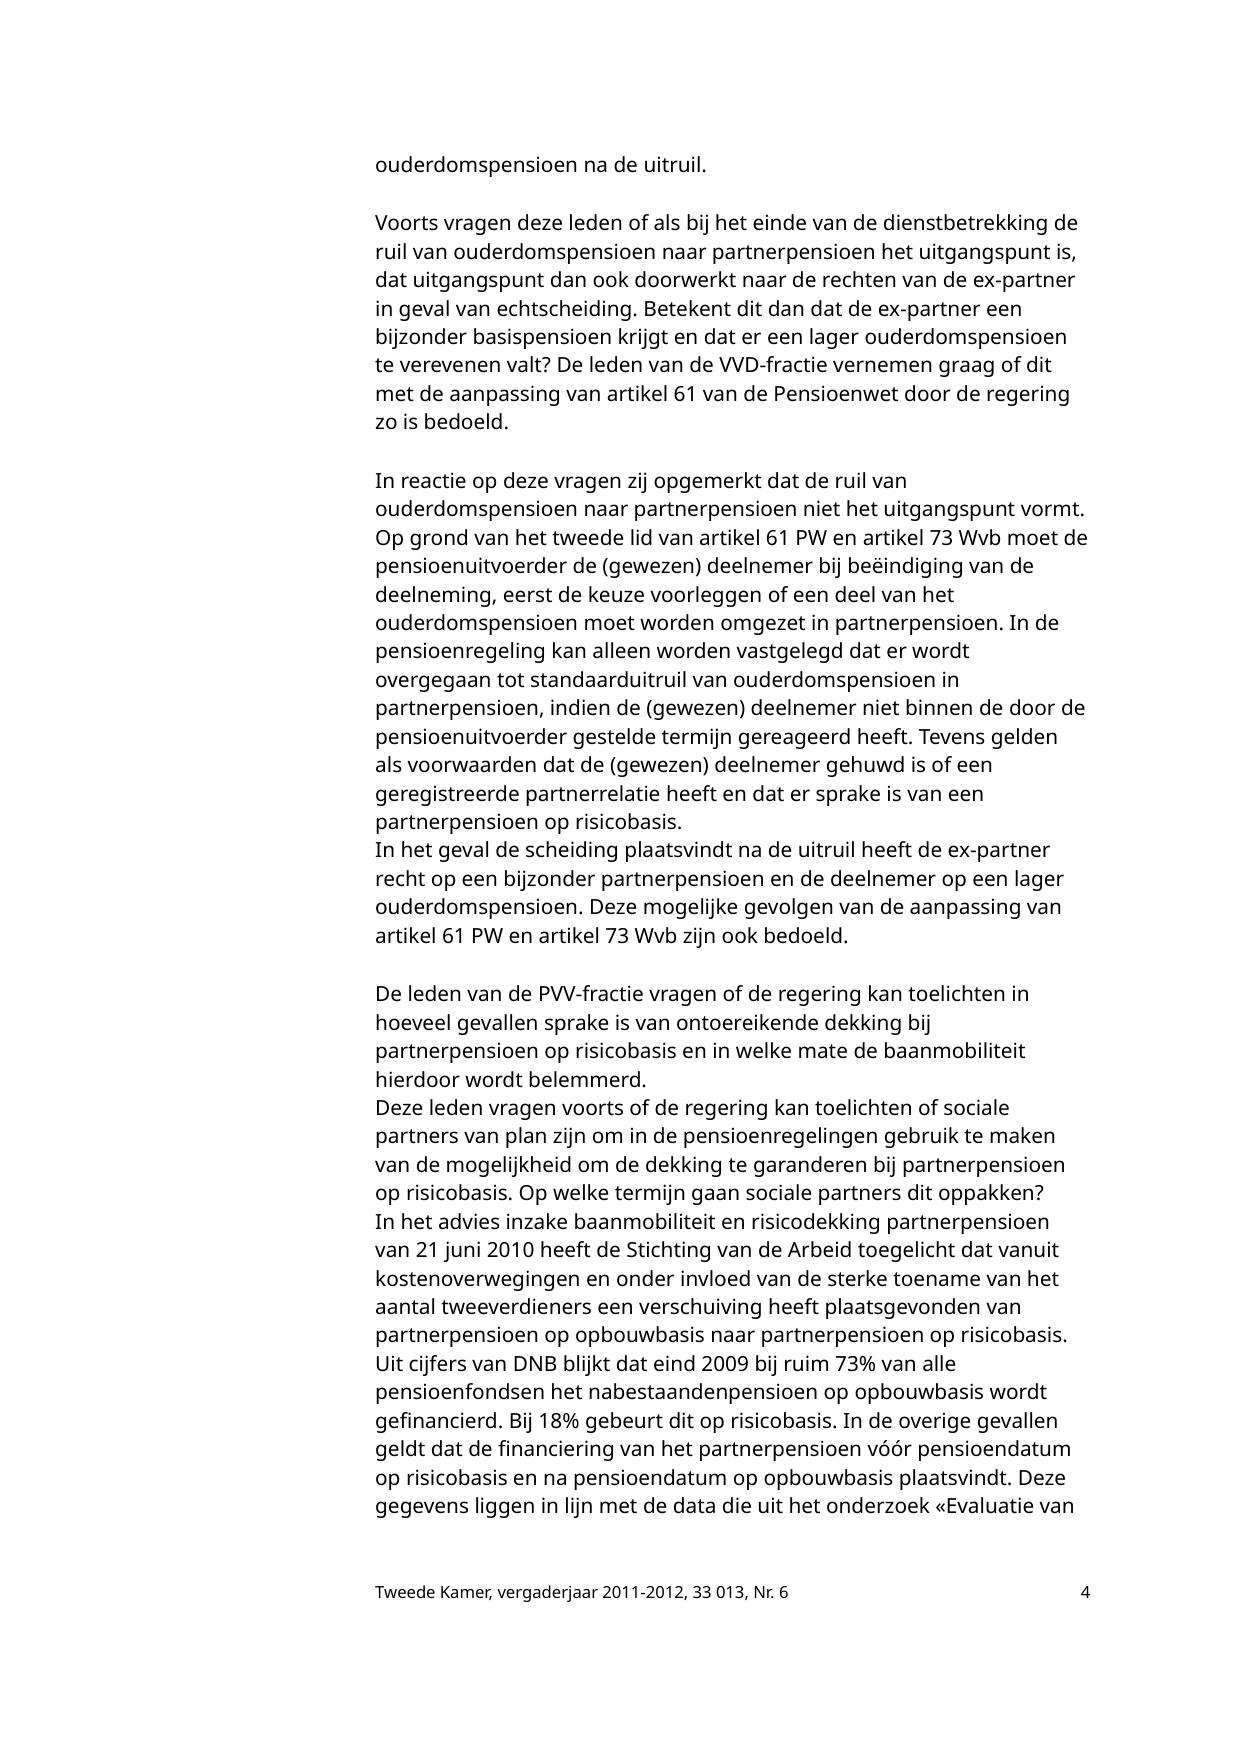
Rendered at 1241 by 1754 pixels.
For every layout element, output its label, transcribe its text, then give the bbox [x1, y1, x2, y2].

text Voorts vragen deze leden of als bij het einde van de dienstbetrekking de ruil van ouderdomspensioen naar partnerpensioen het uitgangspunt is, dat uitgangspunt dan ook doorwerkt naar de rechten van de ex-partner in geval van echtscheiding. Betekent dit dan dat de ex-partner een bijzonder basispensioen krijgt en dat er een lager ouderdomspensioen te verevenen valt? De leden van de VVD-fractie vernemen graag of dit met de aanpassing van artikel 61 van de Pensioenwet door de regering zo is bedoeld. [375, 208, 1090, 436]
text In reactie op deze vragen zij opgemerkt dat de ruil van ouderdomspensioen naar partnerpensioen niet het uitgangspunt vormt. Op grond van het tweede lid van artikel 61 PW en artikel 73 Wvb moet de pensioenuitvoerder de (gewezen) deelnemer bij beëindiging van de deelneming, eerst de keuze voorleggen of een deel van het ouderdomspensioen moet worden omgezet in partnerpensioen. In de pensioenregeling kan alleen worden vastgelegd dat er wordt overgegaan tot standaarduitruil van ouderdomspensioen in partnerpensioen, indien de (gewezen) deelnemer niet binnen de door de pensioenuitvoerder gestelde termijn gereageerd heeft. Tevens gelden als voorwaarden dat de (gewezen) deelnemer gehuwd is of een geregistreerde partnerrelatie heeft en dat er sprake is van een partnerpensioen op risicobasis. [375, 466, 1090, 836]
text De leden van de PVV-fractie vragen of de regering kan toelichten in hoeveel gevallen sprake is van ontoereikende dekking bij partnerpensioen op risicobasis en in welke mate de baanmobiliteit hierdoor wordt belemmerd. [375, 979, 1090, 1093]
text In het advies inzake baanmobiliteit en risicodekking partnerpensioen van 21 juni 2010 heeft de Stichting van de Arbeid toegelicht dat vanuit kostenoverwegingen en onder invloed van de sterke toename van het aantal tweeverdieners een verschuiving heeft plaatsgevonden van partnerpensioen op opbouwbasis naar partnerpensioen op risicobasis. Uit cijfers van DNB blijkt dat eind 2009 bij ruim 73% van alle pensioenfondsen het nabestaandenpensioen op opbouwbasis wordt gefinancierd. Bij 18% gebeurt dit op risicobasis. In de overige gevallen geldt dat de financiering van het partnerpensioen vóór pensioendatum op risicobasis en na pensioendatum op opbouwbasis plaatsvindt. Deze gegevens liggen in lijn met de data die uit het onderzoek «Evaluatie van [375, 1207, 1090, 1520]
text In het geval de scheiding plaatsvindt na de uitruil heeft de ex-partner recht op een bijzonder partnerpensioen en de deelnemer op een lager ouderdomspensioen. Deze mogelijke gevolgen van de aanpassing van artikel 61 PW en artikel 73 Wvb zijn ook bedoeld. [375, 836, 1090, 949]
text ouderdomspensioen na de uitruil. [375, 150, 1090, 178]
text Deze leden vragen voorts of de regering kan toelichten of sociale partners van plan zijn om in de pensioenregelingen gebruik te maken van de mogelijkheid om de dekking te garanderen bij partnerpensioen op risicobasis. Op welke termijn gaan sociale partners dit oppakken? [375, 1093, 1090, 1207]
